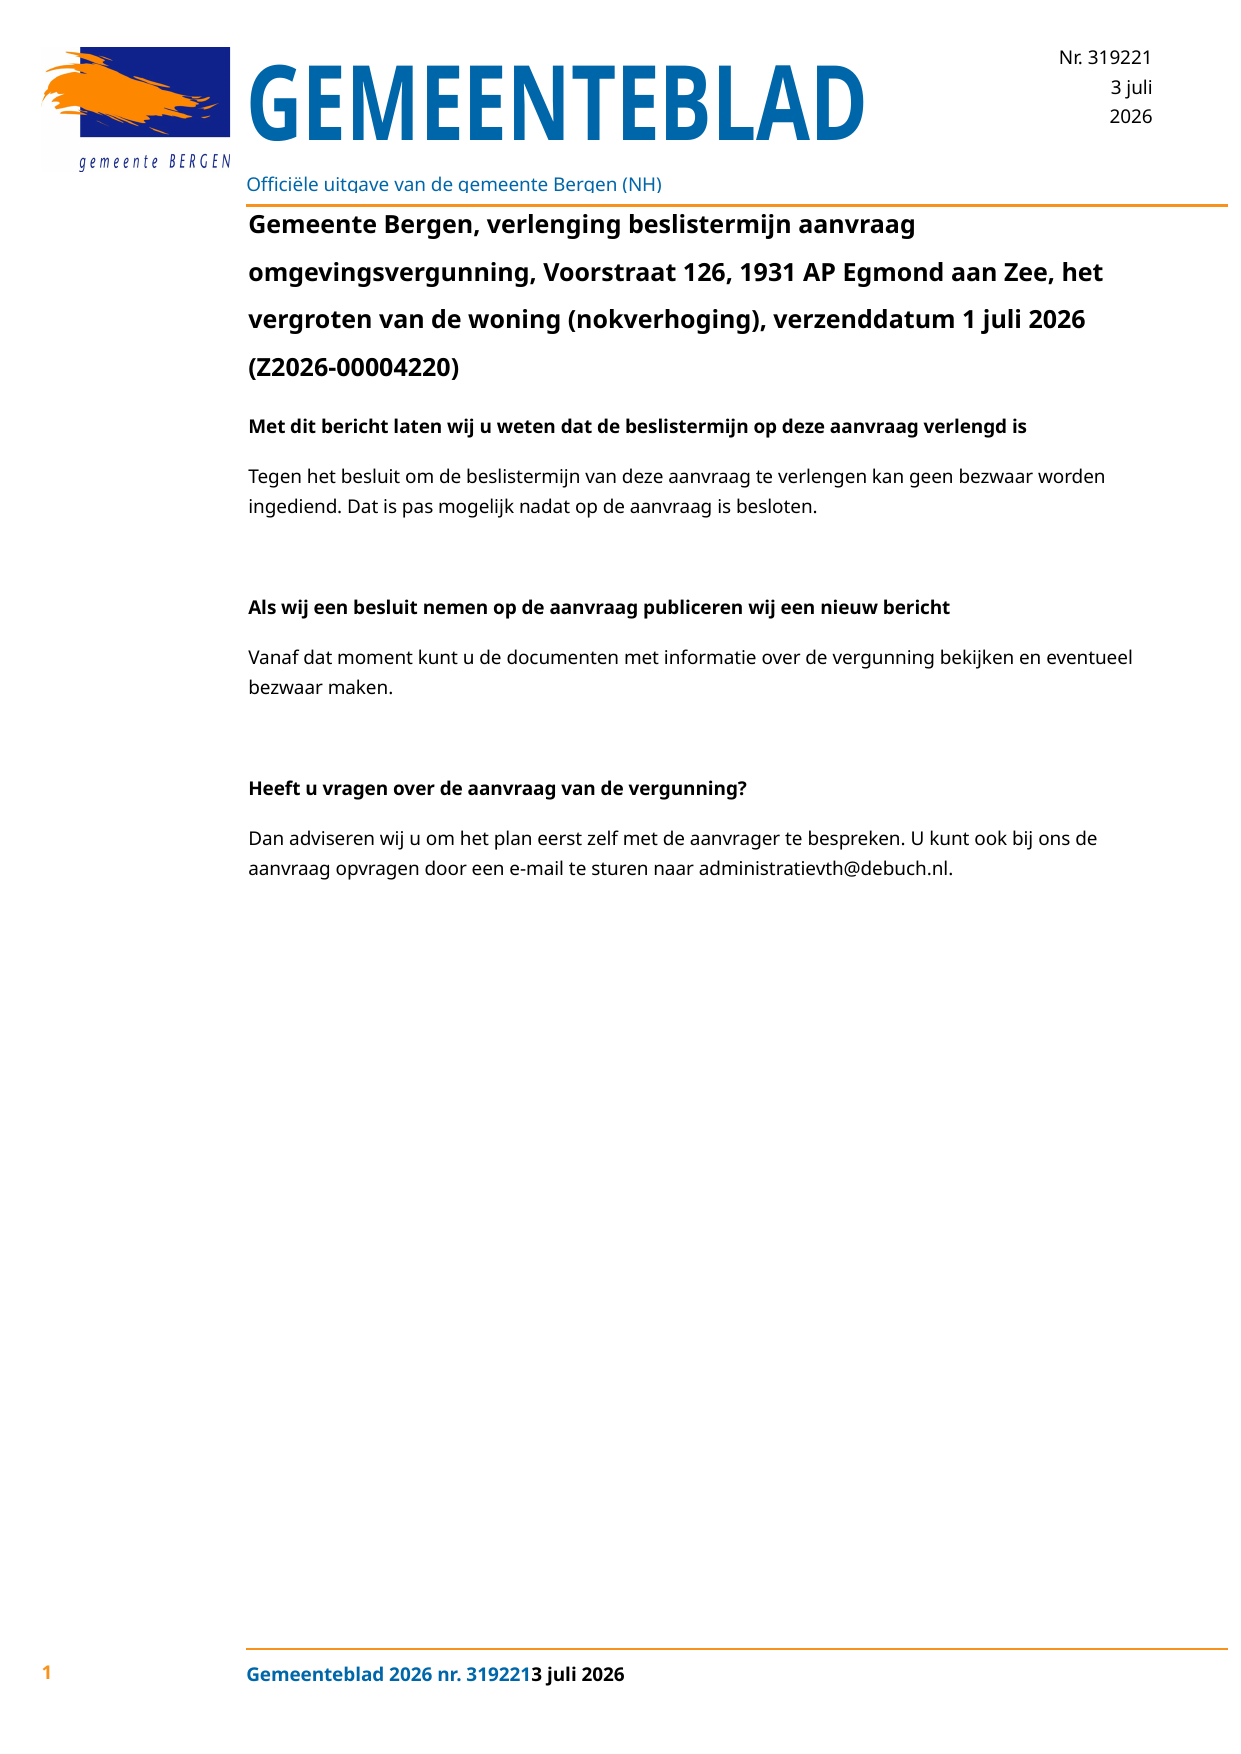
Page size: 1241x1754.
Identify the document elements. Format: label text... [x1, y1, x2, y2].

text Als wij een besluit nemen op de aanvraag publiceren wij een nieuw bericht [248, 594, 1152, 620]
picture [41, 47, 231, 172]
text Vanaf dat moment kunt u de documenten met informatie over de vergunning bekijken en eventueel bezwaar maken. [248, 644, 1152, 700]
text Dan adviseren wij u om het plan eerst zelf met de aanvrager te bespreken. U kunt ook bij ons de aanvraag opvragen door een e-mail te sturen naar administratievth@debuch.nl. [248, 825, 1152, 881]
text Heeft u vragen over de aanvraag van de vergunning? [248, 775, 1152, 801]
text Tegen het besluit om de beslistermijn van deze aanvraag te verlengen kan geen bezwaar worden ingediend. Dat is pas mogelijk nadat op de aanvraag is besloten. [248, 463, 1152, 519]
text Gemeente Bergen, verlenging beslistermijn aanvraag omgevingsvergunning, Voorstraat 126, 1931 AP Egmond aan Zee, het vergroten van de woning (nokverhoging), verzenddatum 1 juli 2026 (Z2026-00004220) [248, 207, 1152, 384]
text Met dit bericht laten wij u weten dat de beslistermijn op deze aanvraag verlengd is [248, 413, 1152, 439]
